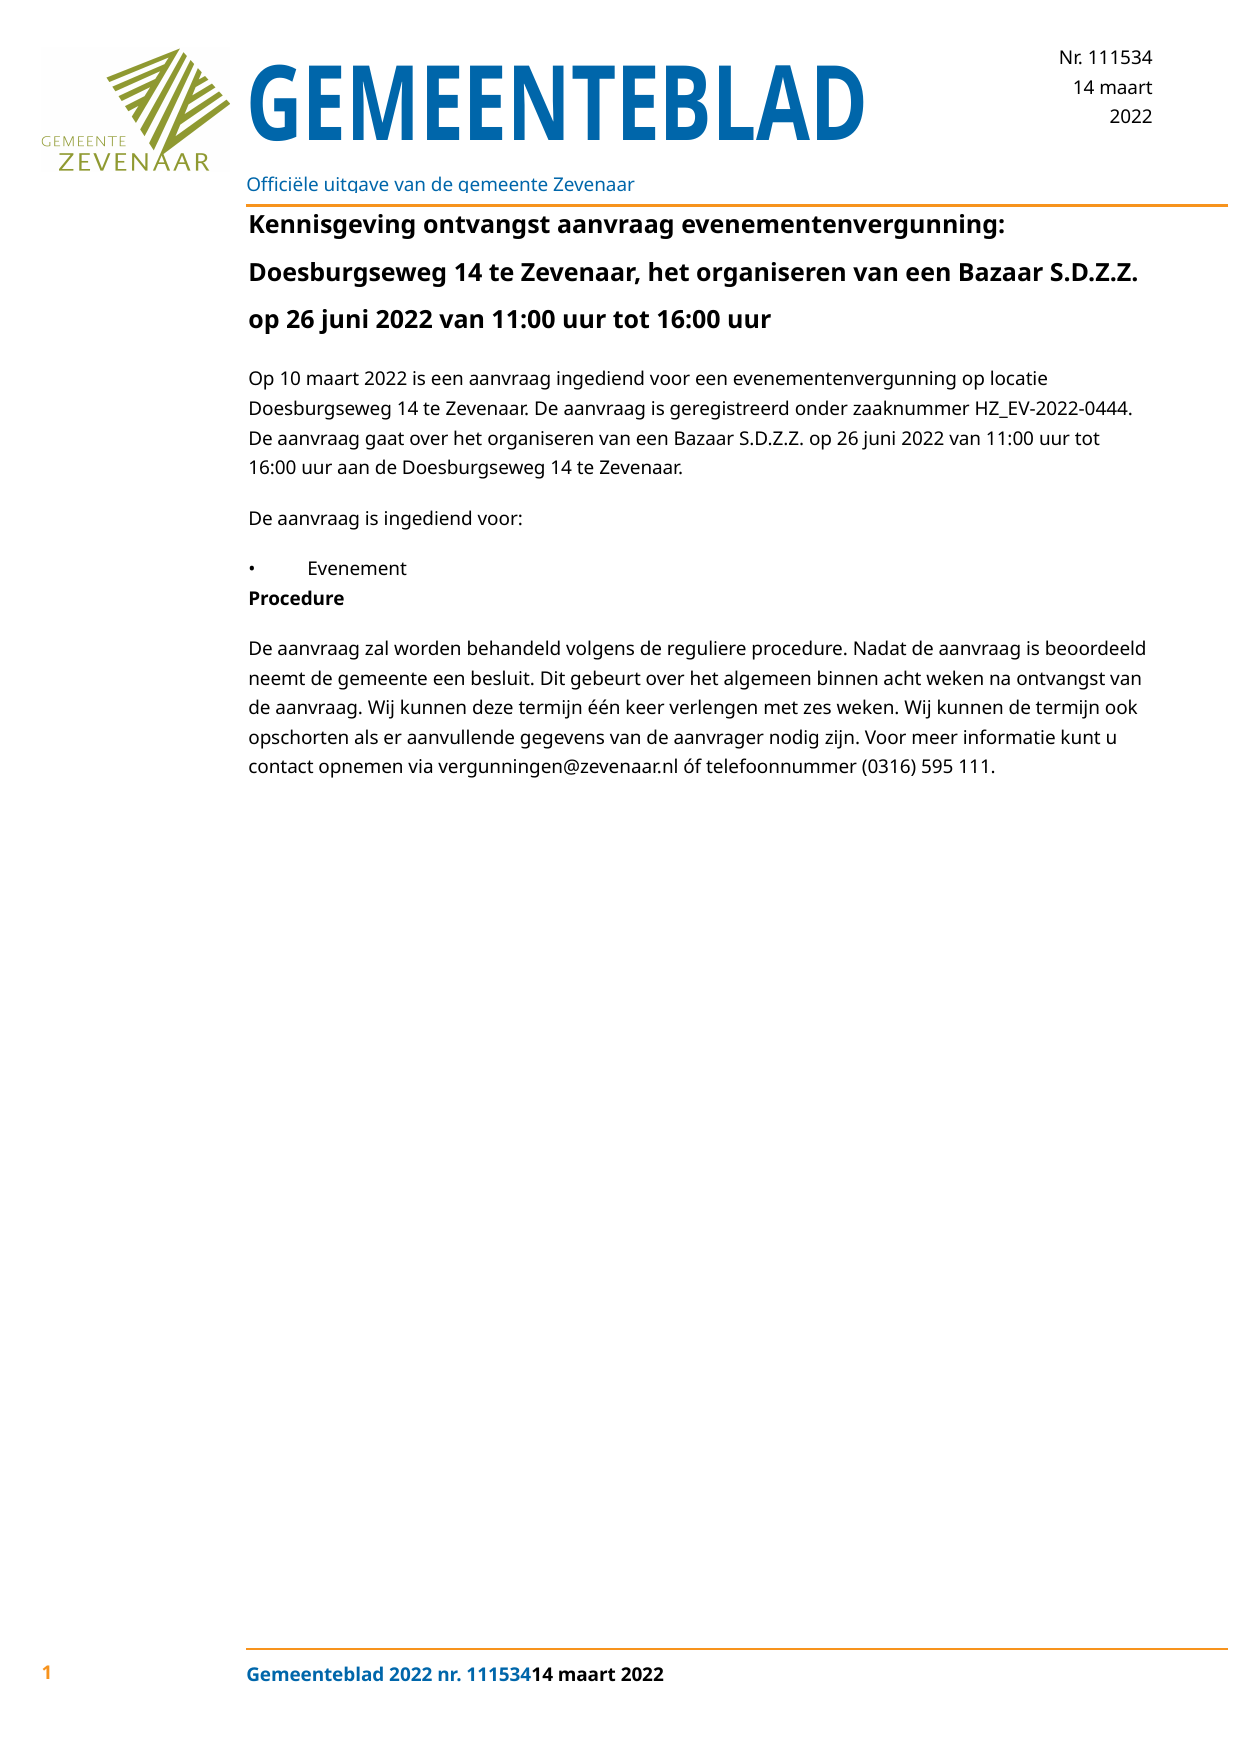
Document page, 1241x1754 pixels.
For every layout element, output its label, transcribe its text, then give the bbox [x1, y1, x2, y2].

picture [41, 47, 231, 172]
text Procedure [248, 585, 1152, 610]
text Kennisgeving ontvangst aanvraag evenementenvergunning: Doesburgseweg 14 te Zevenaar, het organiseren van een Bazaar S.D.Z.Z. op 26 juni 2022 van 11:00 uur tot 16:00 uur [248, 207, 1152, 336]
list Evenement [248, 555, 1152, 581]
text De aanvraag zal worden behandeld volgens de reguliere procedure. Nadat de aanvraag is beoordeeld neemt de gemeente een besluit. Dit gebeurt over het algemeen binnen acht weken na ontvangst van de aanvraag. Wij kunnen deze termijn één keer verlengen met zes weken. Wij kunnen de termijn ook opschorten als er aanvullende gegevens van de aanvrager nodig zijn. Voor meer informatie kunt u contact opnemen via vergunningen@zevenaar.nl óf telefoonnummer (0316) 595 111. [248, 635, 1152, 779]
text Op 10 maart 2022 is een aanvraag ingediend voor een evenementenvergunning op locatie Doesburgseweg 14 te Zevenaar. De aanvraag is geregistreerd onder zaaknummer HZ_EV-2022-0444. De aanvraag gaat over het organiseren van een Bazaar S.D.Z.Z. op 26 juni 2022 van 11:00 uur tot 16:00 uur aan de Doesburgseweg 14 te Zevenaar. [248, 366, 1152, 480]
text De aanvraag is ingediend voor: [248, 505, 1152, 530]
